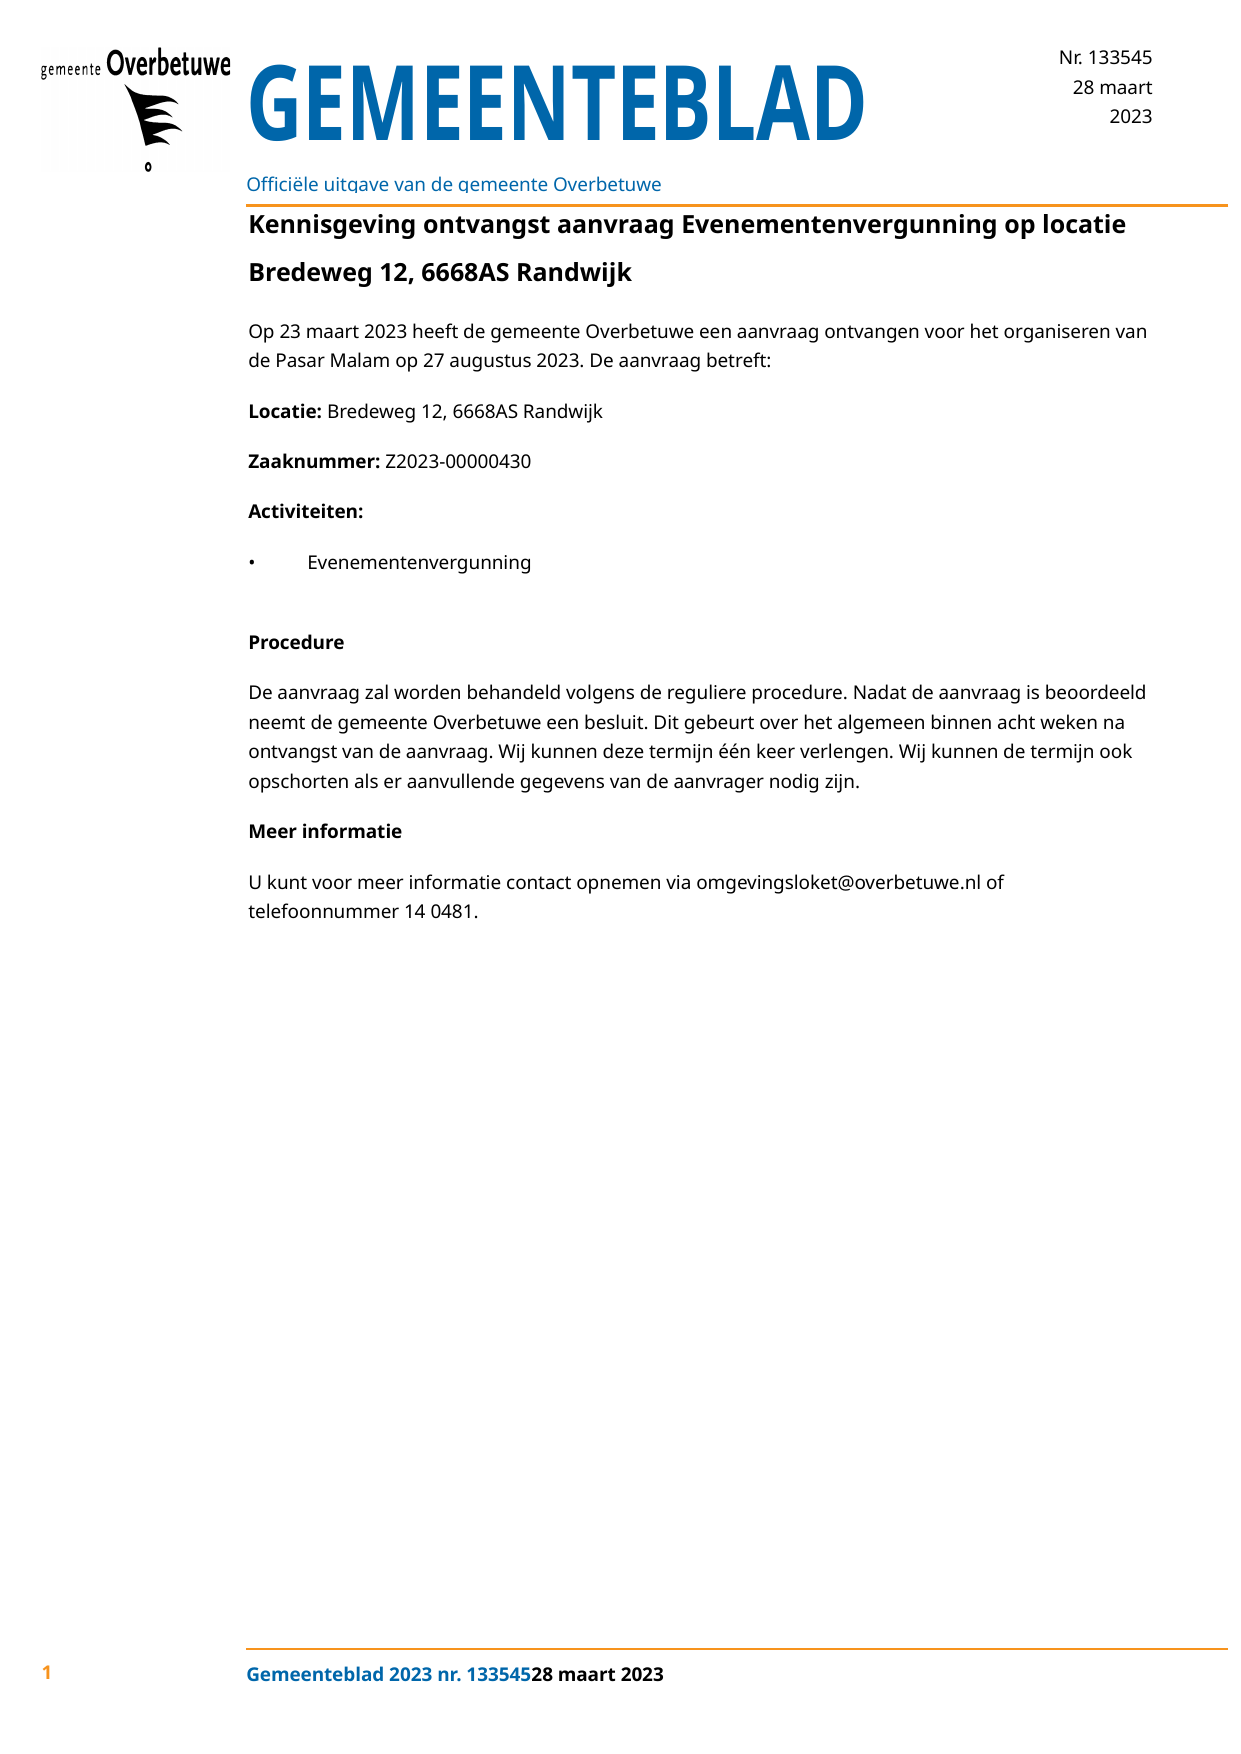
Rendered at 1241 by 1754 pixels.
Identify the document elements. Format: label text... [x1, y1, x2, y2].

text Locatie: Bredeweg 12, 6668AS Randwijk [248, 398, 1152, 424]
picture [41, 47, 231, 172]
text Procedure [248, 629, 1152, 655]
text Activiteiten: [248, 499, 1152, 524]
text De aanvraag zal worden behandeld volgens de reguliere procedure. Nadat de aanvraag is beoordeeld neemt de gemeente Overbetuwe een besluit. Dit gebeurt over het algemeen binnen acht weken na ontvangst van de aanvraag. Wij kunnen deze termijn één keer verlengen. Wij kunnen de termijn ook opschorten als er aanvullende gegevens van de aanvrager nodig zijn. [248, 679, 1152, 794]
list Evenementenvergunning [248, 549, 1152, 575]
text Kennisgeving ontvangst aanvraag Evenementenvergunning op locatie Bredeweg 12, 6668AS Randwijk [248, 207, 1152, 288]
text Zaaknummer: Z2023-00000430 [248, 448, 1152, 474]
text Meer informatie [248, 819, 1152, 844]
text Op 23 maart 2023 heeft de gemeente Overbetuwe een aanvraag ontvangen voor het organiseren van de Pasar Malam op 27 augustus 2023. De aanvraag betreft: [248, 318, 1152, 373]
text U kunt voor meer informatie contact opnemen via omgevingsloket@overbetuwe.nl of telefoonnummer 14 0481. [248, 869, 1152, 924]
